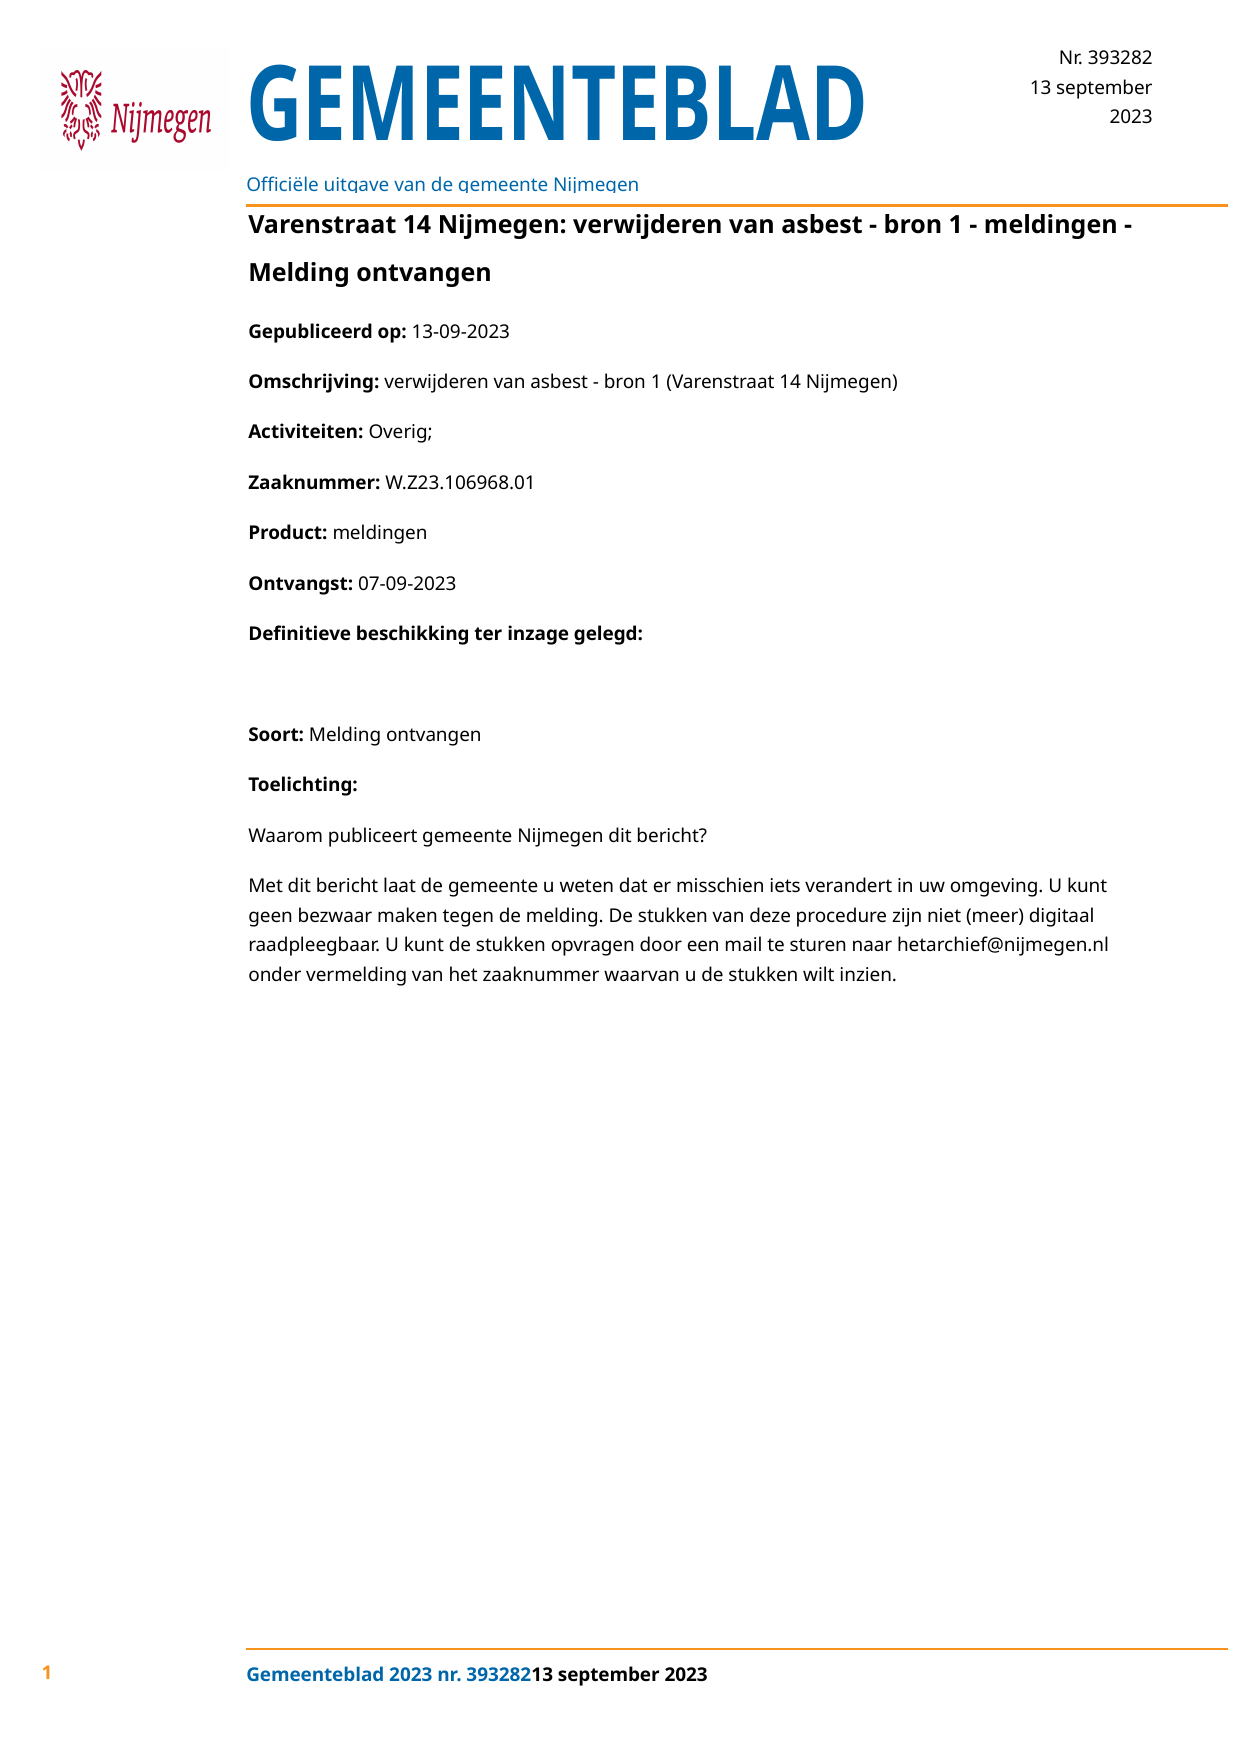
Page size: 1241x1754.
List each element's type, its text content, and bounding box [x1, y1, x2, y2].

text Ontvangst: 07-09-2023 [248, 570, 1152, 596]
text Toelichting: [248, 772, 1152, 797]
text Varenstraat 14 Nijmegen: verwijderen van asbest - bron 1 - meldingen - Melding ontvangen [248, 207, 1152, 288]
text Met dit bericht laat de gemeente u weten dat er misschien iets verandert in uw omgeving. U kunt geen bezwaar maken tegen de melding. De stukken van deze procedure zijn niet (meer) digitaal raadpleegbaar. U kunt de stukken opvragen door een mail te sturen naar hetarchief@nijmegen.nl onder vermelding van het zaaknummer waarvan u de stukken wilt inzien. [248, 872, 1152, 987]
text Product: meldingen [248, 519, 1152, 545]
text Definitieve beschikking ter inzage gelegd: [248, 620, 1152, 646]
text Zaaknummer: W.Z23.106968.01 [248, 469, 1152, 495]
text Activiteiten: Overig; [248, 419, 1152, 444]
text Waarom publiceert gemeente Nijmegen dit bericht? [248, 822, 1152, 848]
text Omschrijving: verwijderen van asbest - bron 1 (Varenstraat 14 Nijmegen) [248, 368, 1152, 394]
text Gepubliceerd op: 13-09-2023 [248, 318, 1152, 344]
text Soort: Melding ontvangen [248, 721, 1152, 747]
picture [41, 47, 231, 172]
